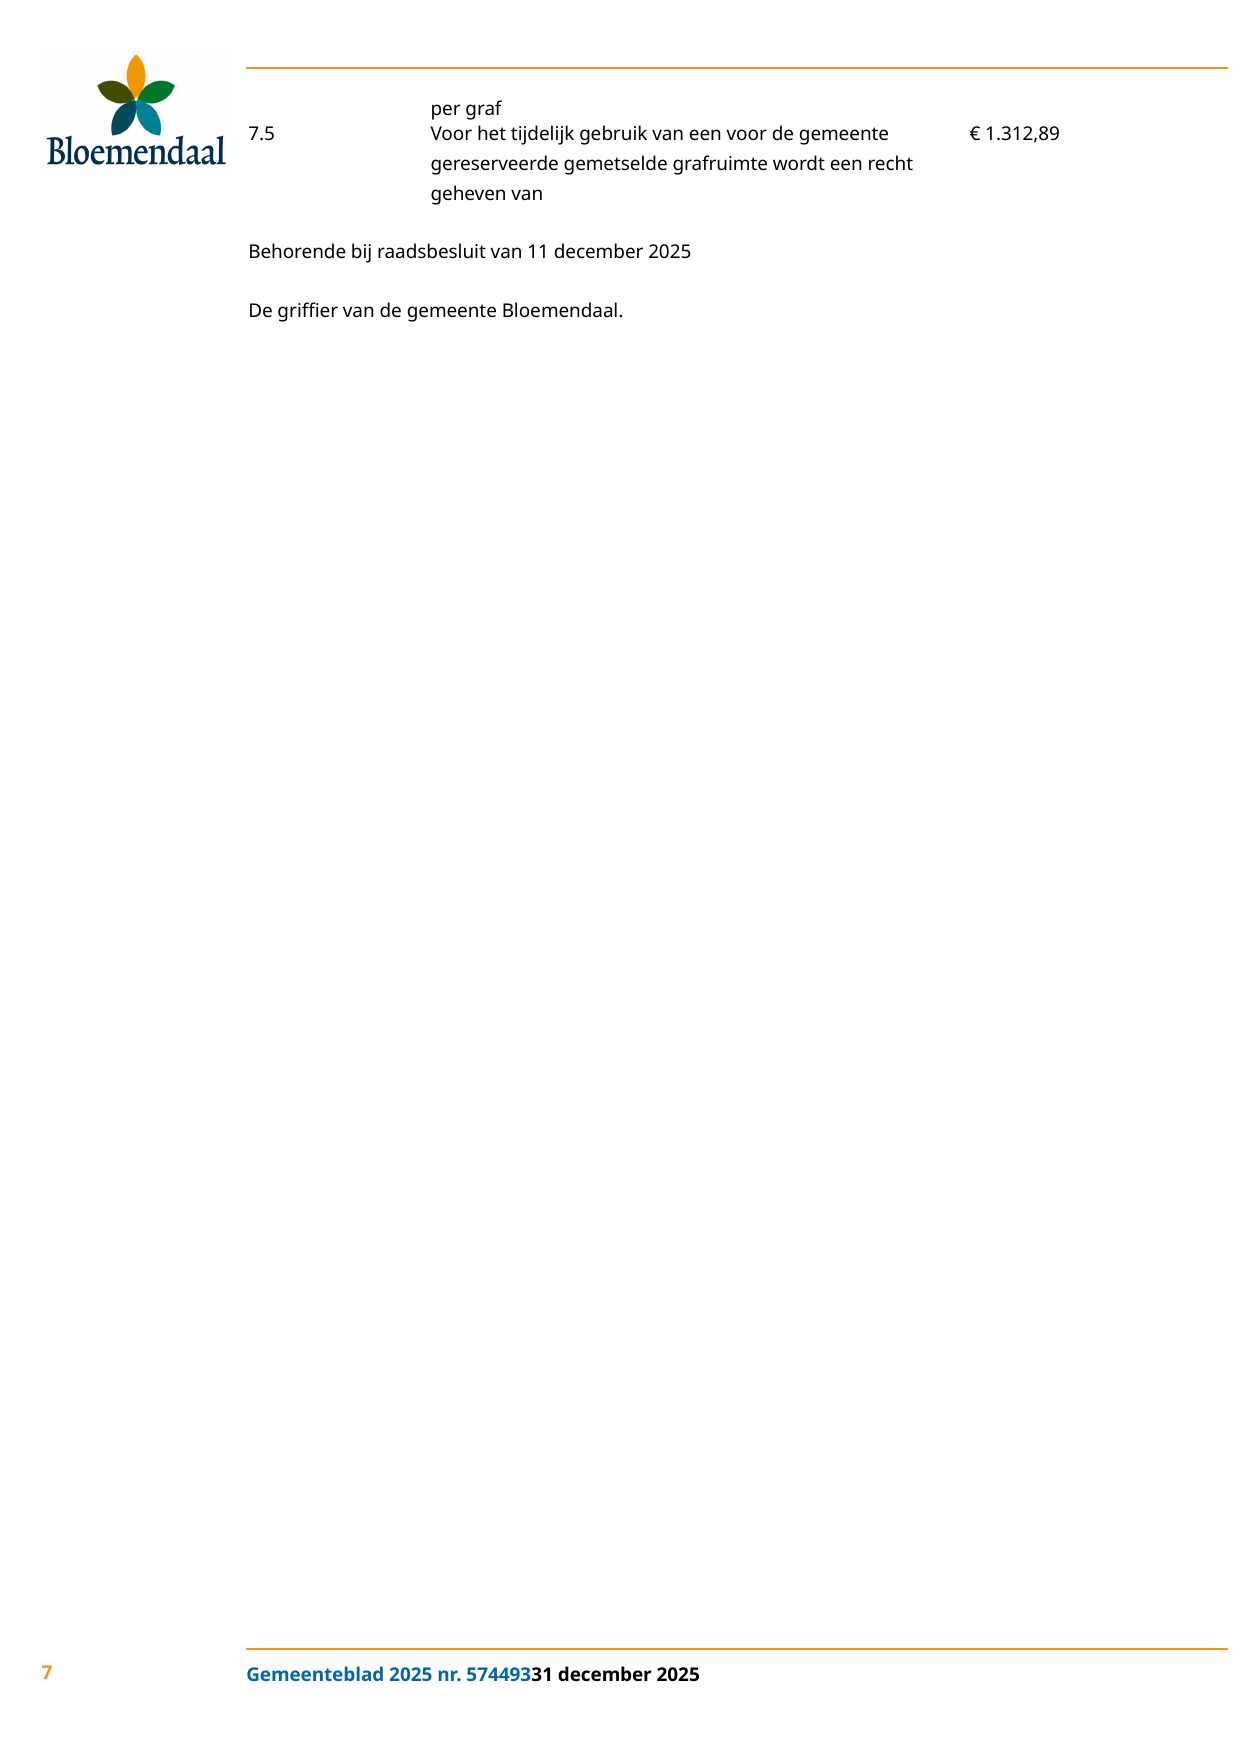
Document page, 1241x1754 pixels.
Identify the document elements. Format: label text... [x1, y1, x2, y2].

table_cell Voor het tijdelijk gebruik van een voor de gemeente gereserveerde gemetselde grafruimte wordt een recht geheven van [430, 121, 969, 205]
table_cell 7.5 [248, 121, 430, 205]
text Behorende bij raadsbesluit van 11 december 2025 [248, 238, 1152, 264]
text De griffier van de gemeente Bloemendaal. [248, 297, 1152, 323]
table_cell [248, 95, 430, 121]
table_cell € 1.312,89 [969, 121, 1152, 205]
picture [41, 47, 231, 172]
table_cell per graf [430, 95, 969, 121]
table_cell [969, 95, 1152, 121]
